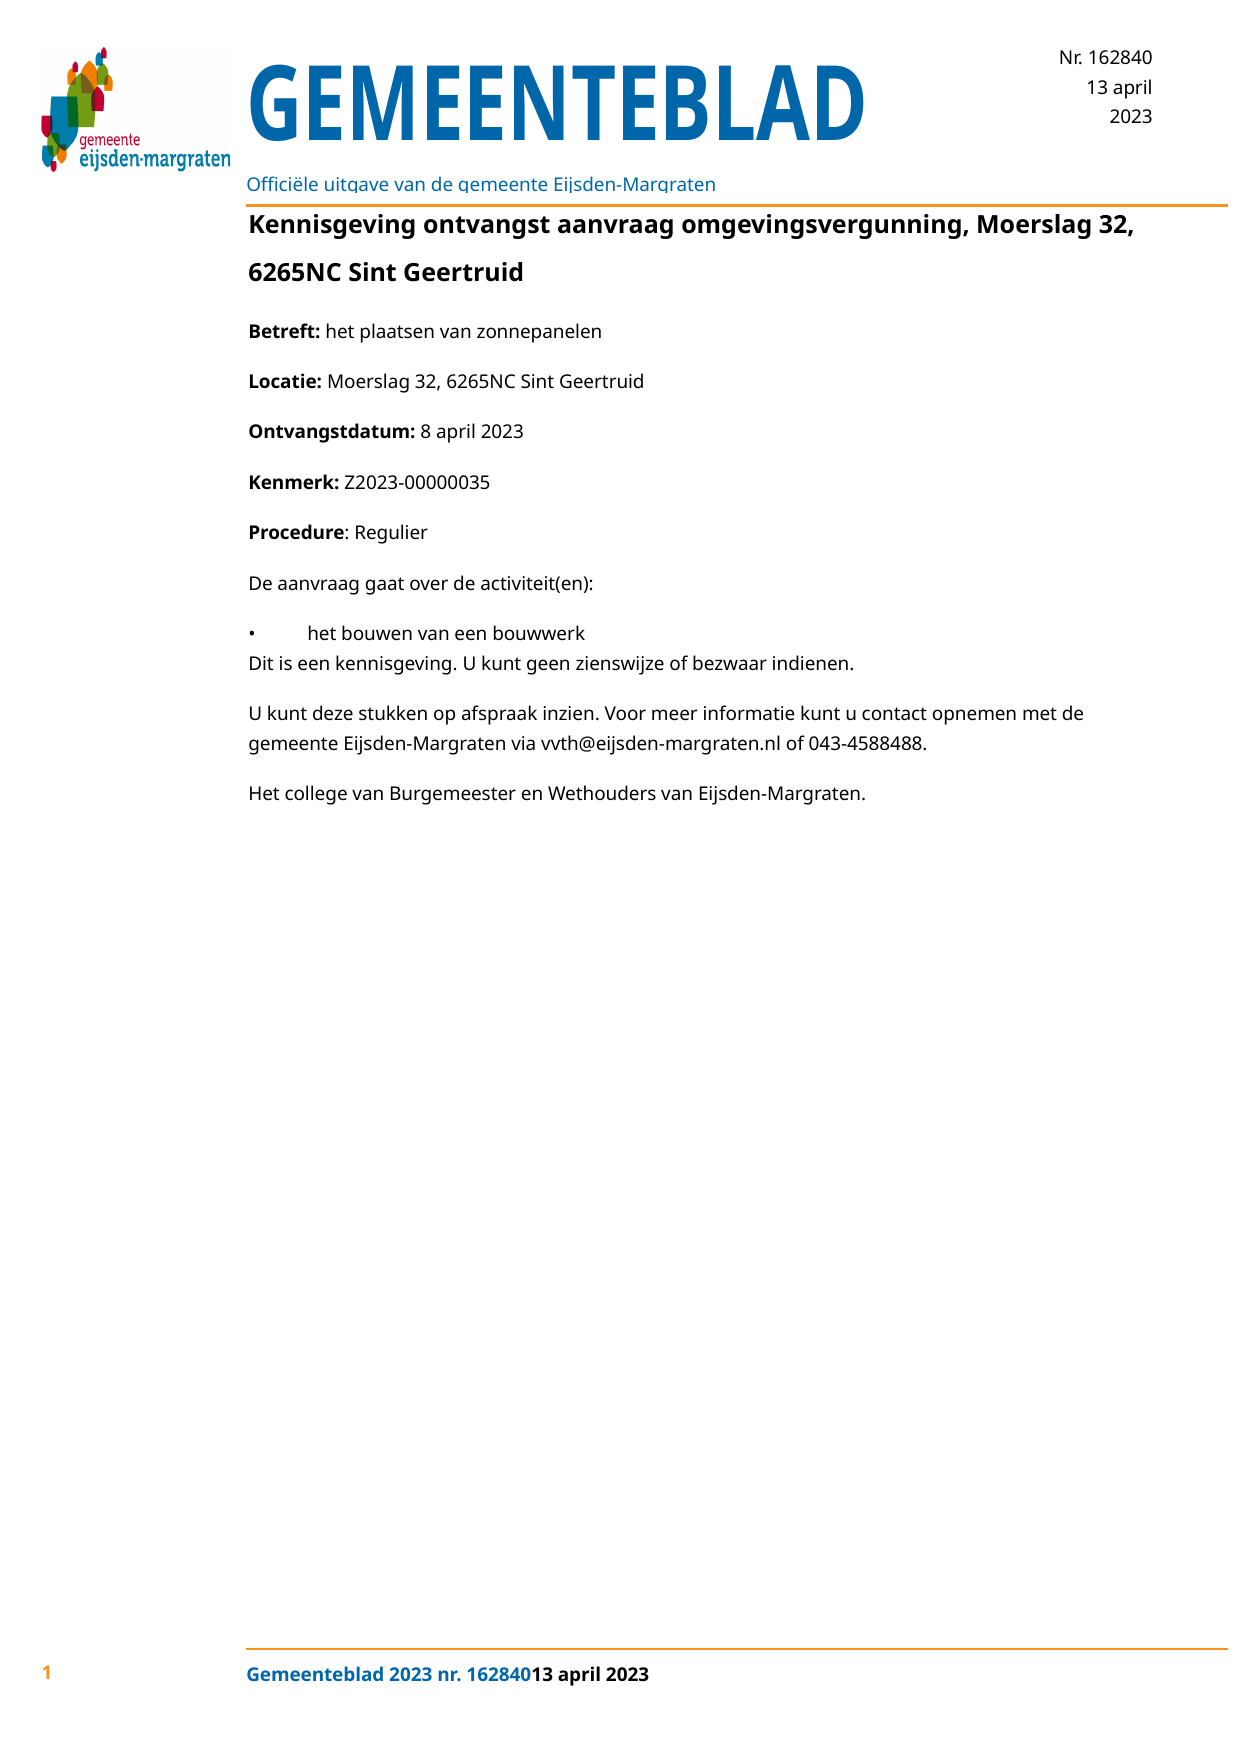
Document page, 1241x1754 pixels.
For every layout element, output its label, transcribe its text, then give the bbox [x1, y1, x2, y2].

picture [41, 47, 231, 172]
list het bouwen van een bouwwerk [248, 620, 1152, 646]
text Betreft: het plaatsen van zonnepanelen [248, 318, 1152, 344]
text Kenmerk: Z2023-00000035 [248, 469, 1152, 495]
text U kunt deze stukken op afspraak inzien. Voor meer informatie kunt u contact opnemen met de gemeente Eijsden-Margraten via vvth@eijsden-margraten.nl of 043-4588488. [248, 700, 1152, 756]
text Dit is een kennisgeving. U kunt geen zienswijze of bezwaar indienen. [248, 650, 1152, 676]
text Het college van Burgemeester en Wethouders van Eijsden-Margraten. [248, 780, 1152, 806]
text Ontvangstdatum: 8 april 2023 [248, 419, 1152, 444]
text De aanvraag gaat over de activiteit(en): [248, 570, 1152, 596]
text Locatie: Moerslag 32, 6265NC Sint Geertruid [248, 368, 1152, 394]
text Kennisgeving ontvangst aanvraag omgevingsvergunning, Moerslag 32, 6265NC Sint Geertruid [248, 207, 1152, 288]
text Procedure: Regulier [248, 519, 1152, 545]
